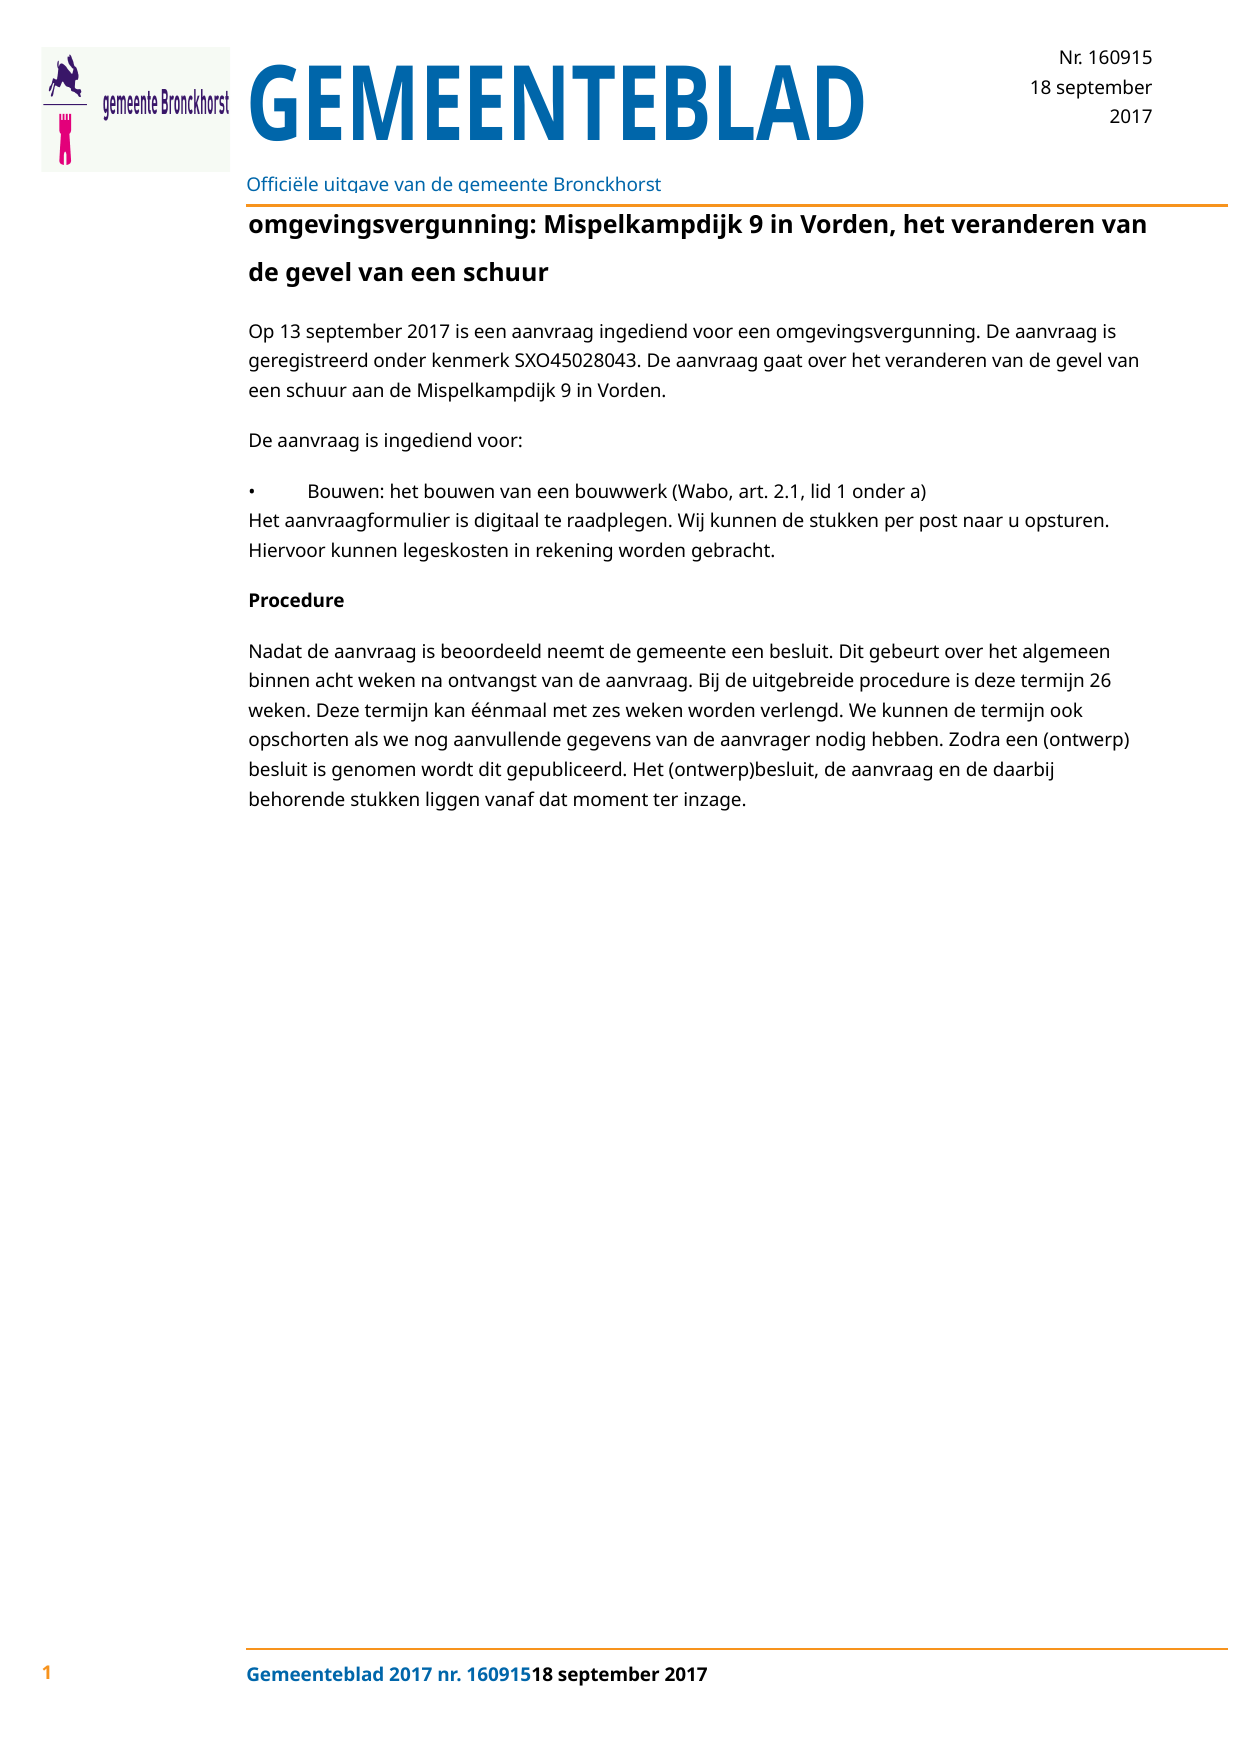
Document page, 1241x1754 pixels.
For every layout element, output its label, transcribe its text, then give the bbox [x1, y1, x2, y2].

list Bouwen: het bouwen van een bouwwerk (Wabo, art. 2.1, lid 1 onder a) [248, 478, 1152, 504]
text Op 13 september 2017 is een aanvraag ingediend voor een omgevingsvergunning. De aanvraag is geregistreerd onder kenmerk SXO45028043. De aanvraag gaat over het veranderen van de gevel van een schuur aan de Mispelkampdijk 9 in Vorden. [248, 318, 1152, 403]
text Procedure [248, 587, 1152, 613]
text omgevingsvergunning: Mispelkampdijk 9 in Vorden, het veranderen van de gevel van een schuur [248, 207, 1152, 288]
text Het aanvraagformulier is digitaal te raadplegen. Wij kunnen de stukken per post naar u opsturen. Hiervoor kunnen legeskosten in rekening worden gebracht. [248, 507, 1152, 563]
text Nadat de aanvraag is beoordeeld neemt de gemeente een besluit. Dit gebeurt over het algemeen binnen acht weken na ontvangst van de aanvraag. Bij de uitgebreide procedure is deze termijn 26 weken. Deze termijn kan éénmaal met zes weken worden verlengd. We kunnen de termijn ook opschorten als we nog aanvullende gegevens van de aanvrager nodig hebben. Zodra een (ontwerp) besluit is genomen wordt dit gepubliceerd. Het (ontwerp)besluit, de aanvraag en de daarbij behorende stukken liggen vanaf dat moment ter inzage. [248, 638, 1152, 812]
picture [41, 47, 231, 172]
text De aanvraag is ingediend voor: [248, 427, 1152, 453]
